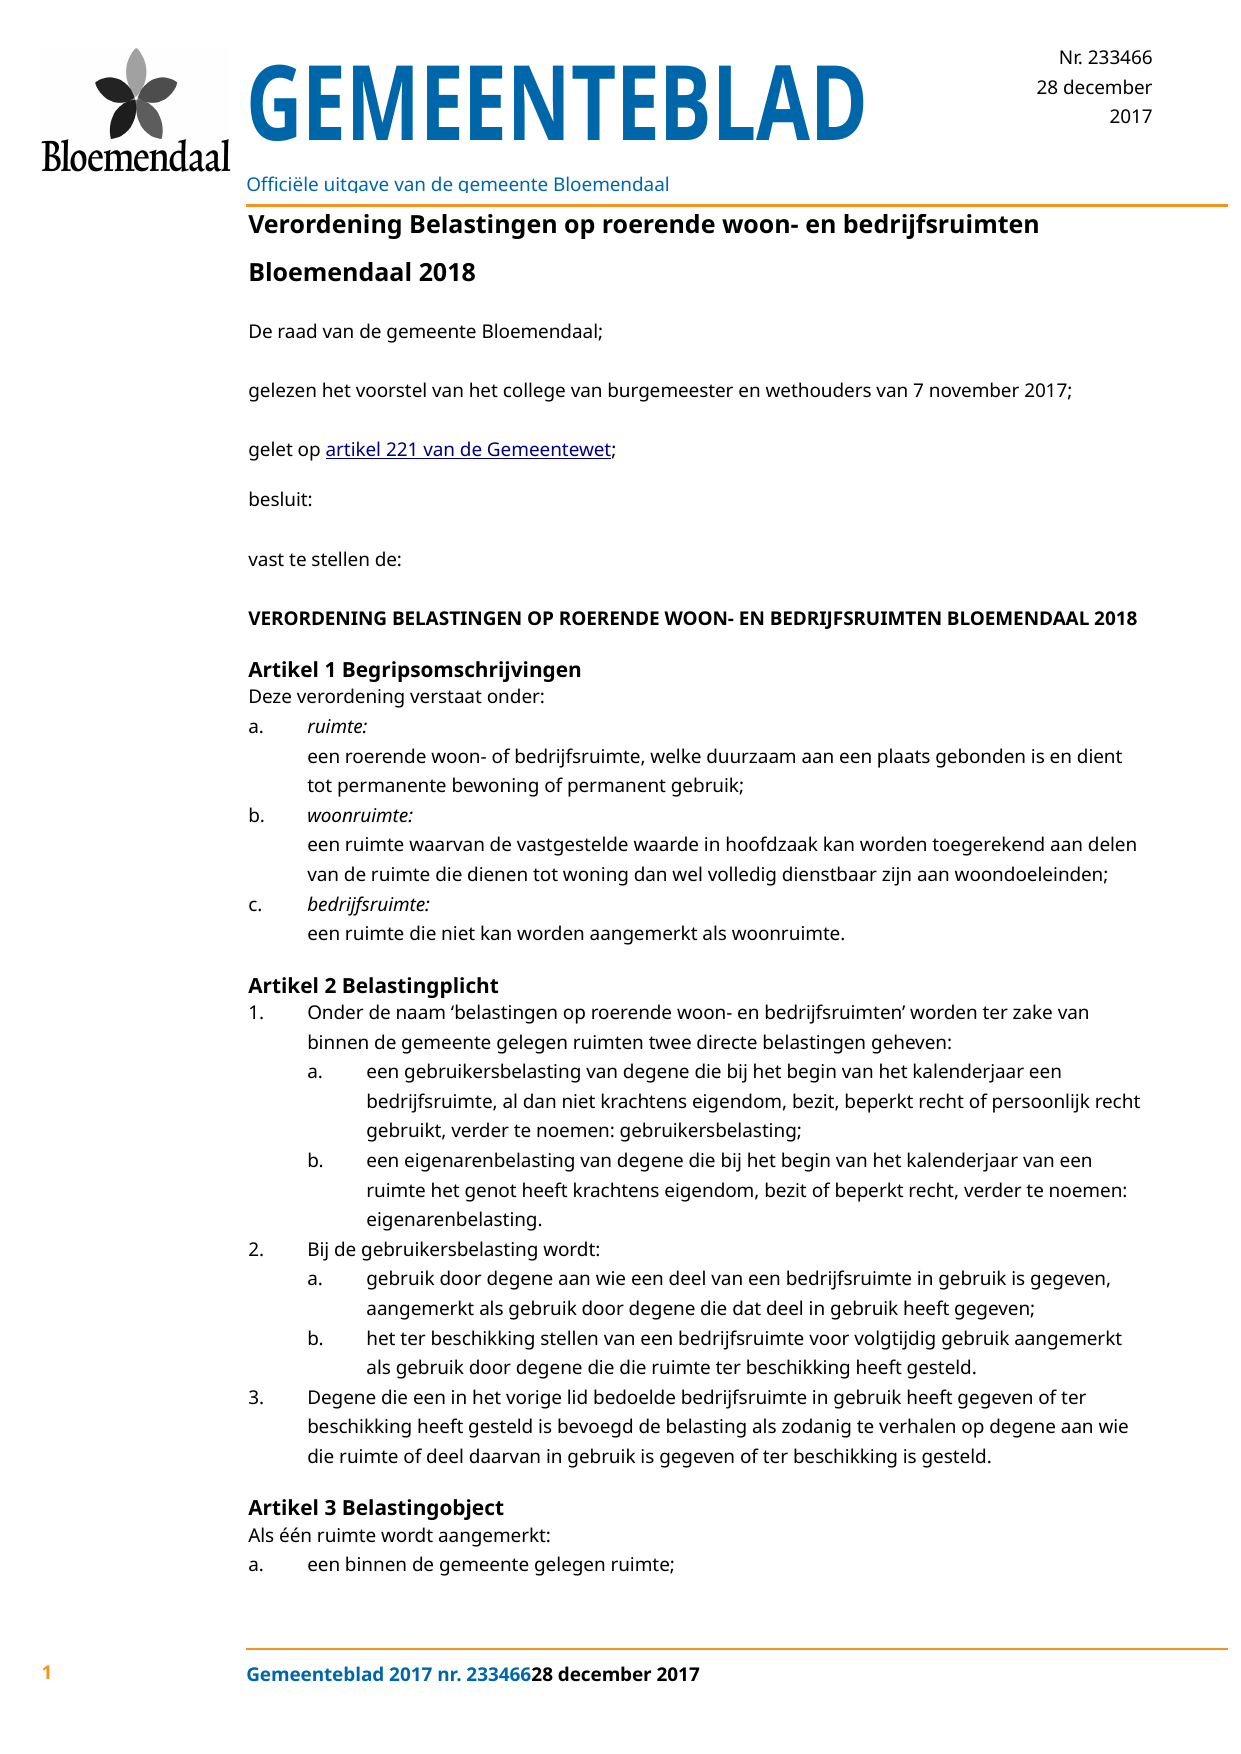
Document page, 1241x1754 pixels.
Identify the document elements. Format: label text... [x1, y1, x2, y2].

list een gebruikersbelasting van degene die bij het begin van het kalenderjaar een bedrijfsruimte, al dan niet krachtens eigendom, bezit, beperkt recht of persoonlijk recht gebruikt, verder te noemen: gebruikersbelasting; [307, 1058, 1152, 1143]
list Bij de gebruikersbelasting wordt: [248, 1236, 1152, 1262]
text Artikel 1 Begripsomschrijvingen [248, 655, 1152, 684]
list een ruimte die niet kan worden aangemerkt als woonruimte. [248, 920, 1152, 946]
text Artikel 3 Belastingobject [248, 1493, 1152, 1522]
list Onder de naam ‘belastingen op roerende woon- en bedrijfsruimten’ worden ter zake van binnen de gemeente gelegen ruimten twee directe belastingen geheven: [248, 999, 1152, 1054]
list bedrijfsruimte: [248, 891, 1152, 917]
text Als één ruimte wordt aangemerkt: [248, 1522, 1152, 1548]
list een binnen de gemeente gelegen ruimte; [248, 1551, 1152, 1577]
text vast te stellen de: [248, 546, 1152, 571]
list woonruimte: [248, 802, 1152, 828]
text De raad van de gemeente Bloemendaal; [248, 318, 1152, 344]
picture [41, 47, 231, 172]
text gelezen het voorstel van het college van burgemeester en wethouders van 7 november 2017; [248, 377, 1152, 403]
text VERORDENING BELASTINGEN OP ROERENDE WOON- EN BEDRIJFSRUIMTEN BLOEMENDAAL 2018 [248, 605, 1152, 631]
list het ter beschikking stellen van een bedrijfsruimte voor volgtijdig gebruik aangemerkt als gebruik door degene die die ruimte ter beschikking heeft gesteld. [307, 1325, 1152, 1380]
list een roerende woon- of bedrijfsruimte, welke duurzaam aan een plaats gebonden is en dient tot permanente bewoning of permanent gebruik; [248, 743, 1152, 798]
text Artikel 2 Belastingplicht [248, 971, 1152, 999]
list ruimte: [248, 713, 1152, 739]
text gelet op artikel 221 van de Gemeentewet; [248, 436, 1152, 462]
list Degene die een in het vorige lid bedoelde bedrijfsruimte in gebruik heeft gegeven of ter beschikking heeft gesteld is bevoegd de belasting als zodanig te verhalen op degene aan wie die ruimte of deel daarvan in gebruik is gegeven of ter beschikking is gesteld. [248, 1384, 1152, 1469]
list gebruik door degene aan wie een deel van een bedrijfsruimte in gebruik is gegeven, aangemerkt als gebruik door degene die dat deel in gebruik heeft gegeven; [307, 1266, 1152, 1321]
list een eigenarenbelasting van degene die bij het begin van het kalenderjaar van een ruimte het genot heeft krachtens eigendom, bezit of beperkt recht, verder te noemen: eigenarenbelasting. [307, 1147, 1152, 1232]
text besluit: [248, 487, 1152, 512]
text Deze verordening verstaat onder: [248, 684, 1152, 709]
text Verordening Belastingen op roerende woon- en bedrijfsruimten Bloemendaal 2018 [248, 207, 1152, 288]
list een ruimte waarvan de vastgestelde waarde in hoofdzaak kan worden toegerekend aan delen van de ruimte die dienen tot woning dan wel volledig dienstbaar zijn aan woondoeleinden; [248, 832, 1152, 887]
